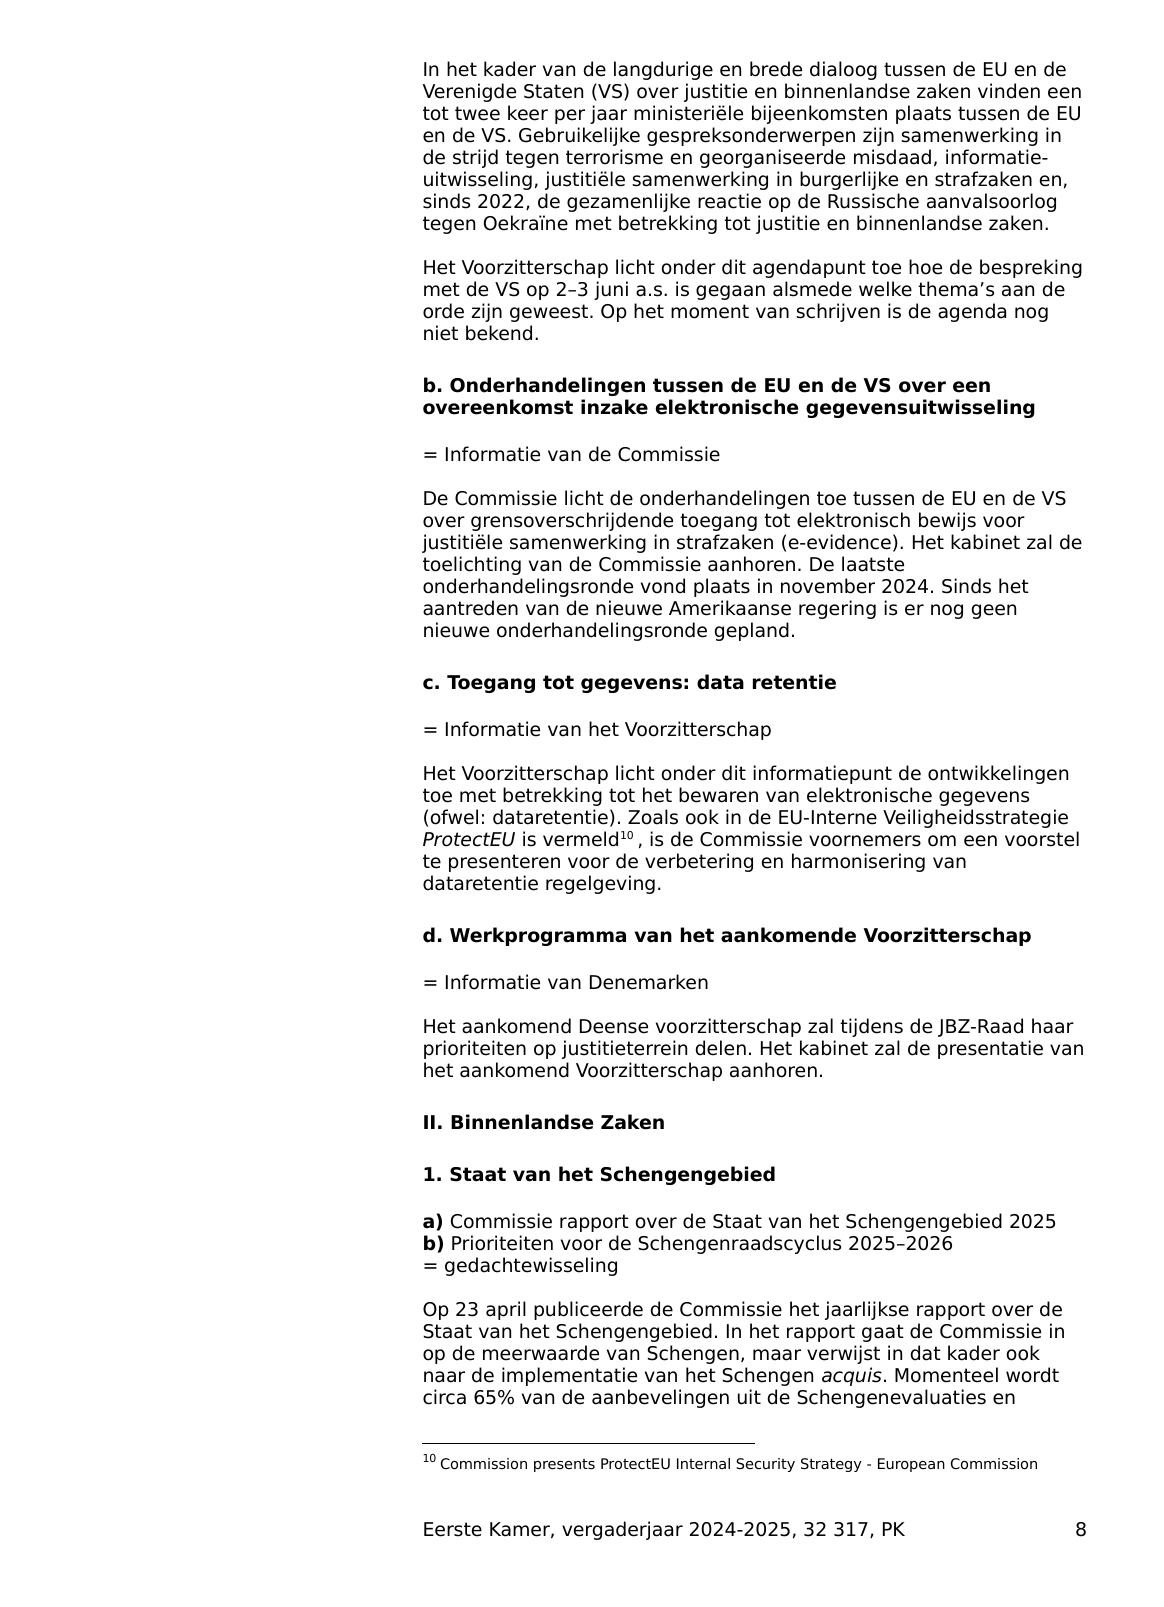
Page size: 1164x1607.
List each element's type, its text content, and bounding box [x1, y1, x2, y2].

text Het Voorzitterschap licht onder dit informatiepunt de ontwikkelingen toe met betrekking tot het bewaren van elektronische gegevens (ofwel: dataretentie). Zoals ook in de EU-Interne Veiligheidsstrategie ProtectEU is vermeld, is de Commissie voornemers om een voorstel te presenteren voor de verbetering en harmonisering van dataretentie regelgeving. [422, 763, 1087, 895]
text = Informatie van de Commissie [422, 444, 1087, 466]
text De Commissie licht de onderhandelingen toe tussen de EU en de VS over grensoverschrijdende toegang tot elektronisch bewijs voor justitiële samenwerking in strafzaken (e-evidence). Het kabinet zal de toelichting van de Commissie aanhoren. De laatste onderhandelingsronde vond plaats in november 2024. Sinds het aantreden van de nieuwe Amerikaanse regering is er nog geen nieuwe onderhandelingsronde gepland. [422, 488, 1087, 642]
subtitle 1. Staat van het Schengengebied [422, 1164, 1087, 1186]
text = gedachtewisseling [422, 1255, 1087, 1277]
text = Informatie van Denemarken [422, 972, 1087, 994]
text a) Commissie rapport over de Staat van het Schengengebied 2025 [422, 1211, 1087, 1233]
subtitle d. Werkprogramma van het aankomende Voorzitterschap [422, 925, 1087, 947]
subtitle II. Binnenlandse Zaken [422, 1112, 1087, 1134]
text Het Voorzitterschap licht onder dit agendapunt toe hoe de bespreking met de VS op 2–3 juni a.s. is gegaan alsmede welke thema’s aan de orde zijn geweest. Op het moment van schrijven is de agenda nog niet bekend. [422, 257, 1087, 345]
subtitle c. Toegang tot gegevens: data retentie [422, 672, 1087, 694]
text b) Prioriteiten voor de Schengenraadscyclus 2025–2026 [422, 1233, 1087, 1255]
text In het kader van de langdurige en brede dialoog tussen de EU en de Verenigde Staten (VS) over justitie en binnenlandse zaken vinden een tot twee keer per jaar ministeriële bijeenkomsten plaats tussen de EU en de VS. Gebruikelijke gespreksonderwerpen zijn samenwerking in de strijd tegen terrorisme en georganiseerde misdaad, informatie-uitwisseling, justitiële samenwerking in burgerlijke en strafzaken en, sinds 2022, de gezamenlijke reactie op de Russische aanvalsoorlog tegen Oekraïne met betrekking tot justitie en binnenlandse zaken. [422, 59, 1087, 235]
text Commission presents ProtectEU Internal Security Strategy - European Commission [422, 1452, 1087, 1474]
subtitle b. Onderhandelingen tussen de EU en de VS over een overeenkomst inzake elektronische gegevensuitwisseling [422, 375, 1087, 419]
text Op 23 april publiceerde de Commissie het jaarlijkse rapport over de Staat van het Schengengebied. In het rapport gaat de Commissie in op de meerwaarde van Schengen, maar verwijst in dat kader ook naar de implementatie van het Schengen acquis. Momenteel wordt circa 65% van de aanbevelingen uit de Schengenevaluaties en [422, 1299, 1087, 1409]
text Het aankomend Deense voorzitterschap zal tijdens de JBZ-Raad haar prioriteiten op justitieterrein delen. Het kabinet zal de presentatie van het aankomend Voorzitterschap aanhoren. [422, 1016, 1087, 1082]
text = Informatie van het Voorzitterschap [422, 719, 1087, 741]
